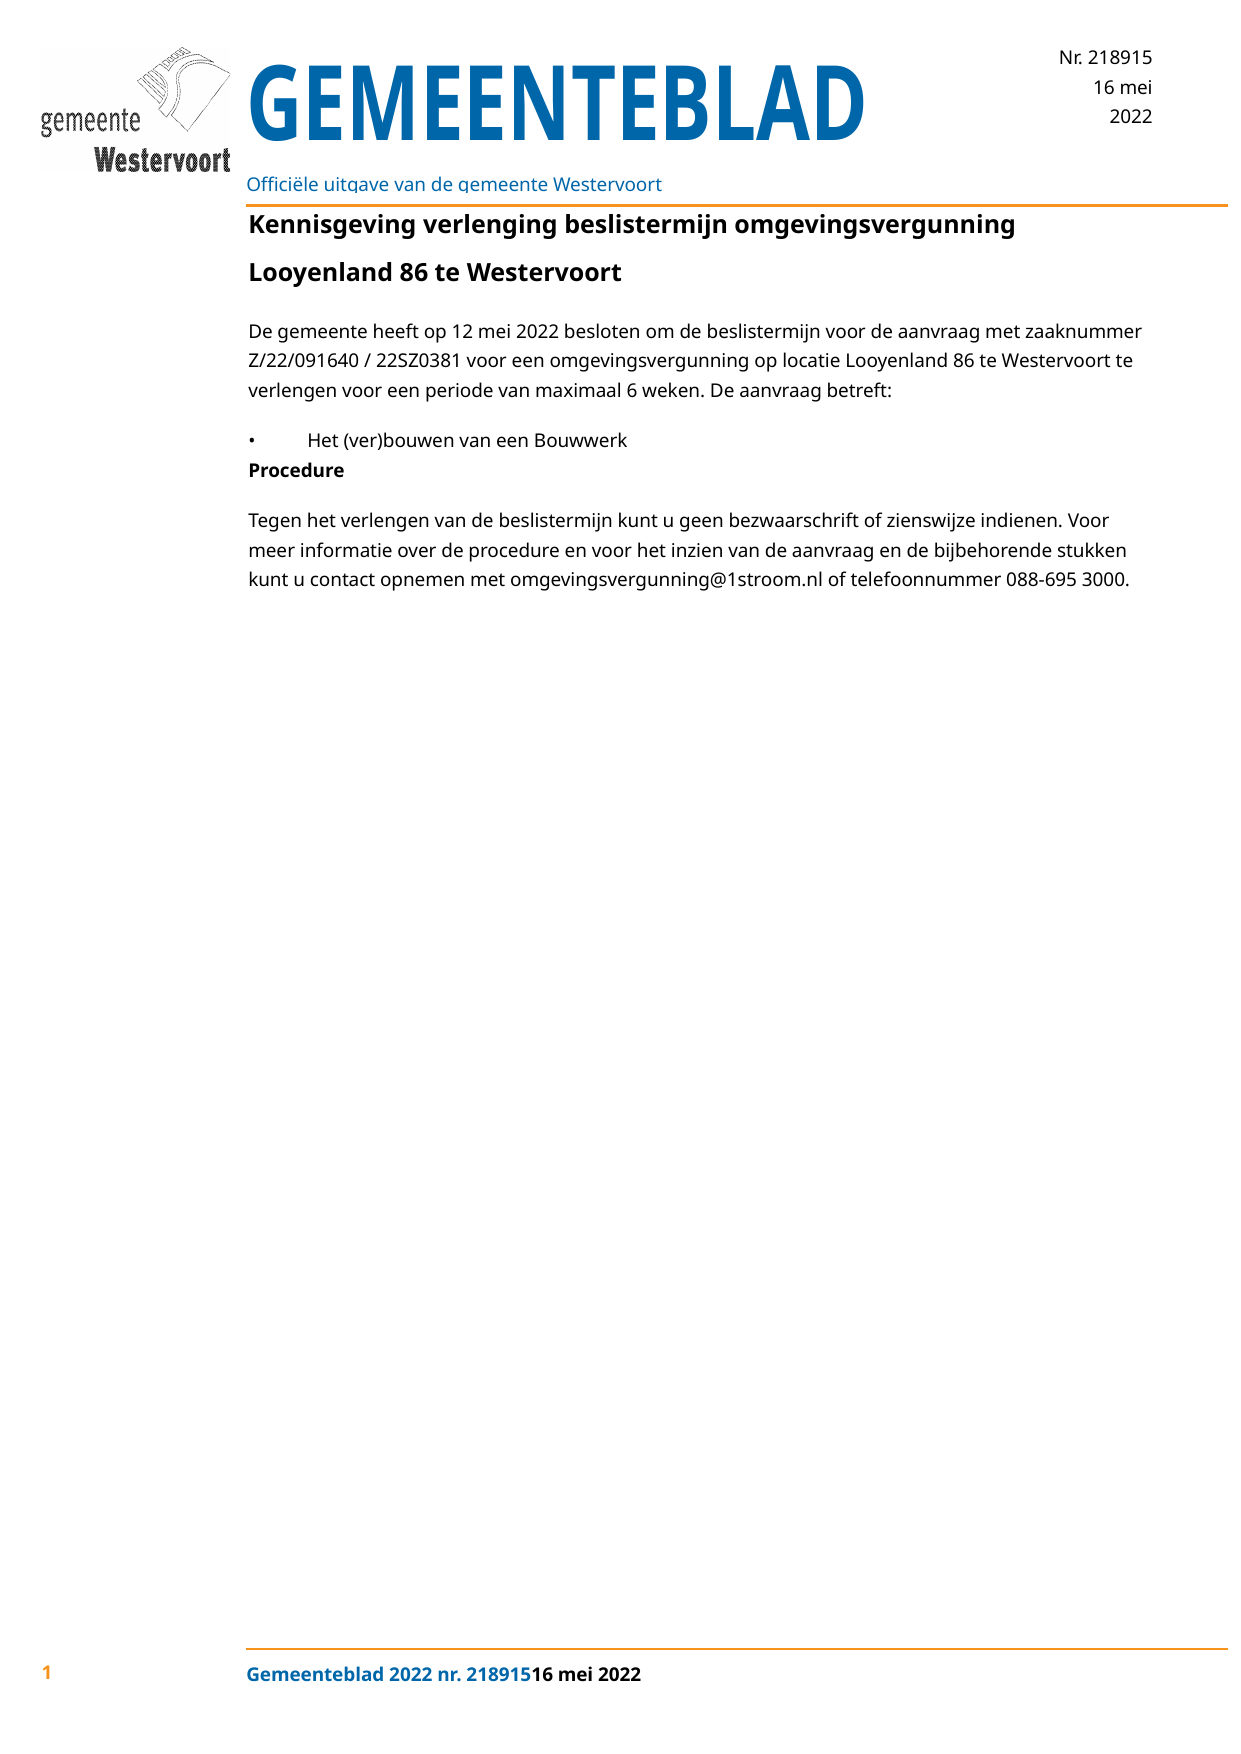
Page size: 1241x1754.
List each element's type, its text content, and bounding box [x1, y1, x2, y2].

text Procedure [248, 457, 1152, 483]
text Tegen het verlengen van de beslistermijn kunt u geen bezwaarschrift of zienswijze indienen. Voor meer informatie over de procedure en voor het inzien van de aanvraag en de bijbehorende stukken kunt u contact opnemen met omgevingsvergunning@1stroom.nl of telefoonnummer 088-695 3000. [248, 507, 1152, 592]
text Kennisgeving verlenging beslistermijn omgevingsvergunning Looyenland 86 te Westervoort [248, 207, 1152, 288]
picture [41, 47, 231, 172]
list Het (ver)bouwen van een Bouwwerk [248, 427, 1152, 453]
text De gemeente heeft op 12 mei 2022 besloten om de beslistermijn voor de aanvraag met zaaknummer Z/22/091640 / 22SZ0381 voor een omgevingsvergunning op locatie Looyenland 86 te Westervoort te verlengen voor een periode van maximaal 6 weken. De aanvraag betreft: [248, 318, 1152, 403]
